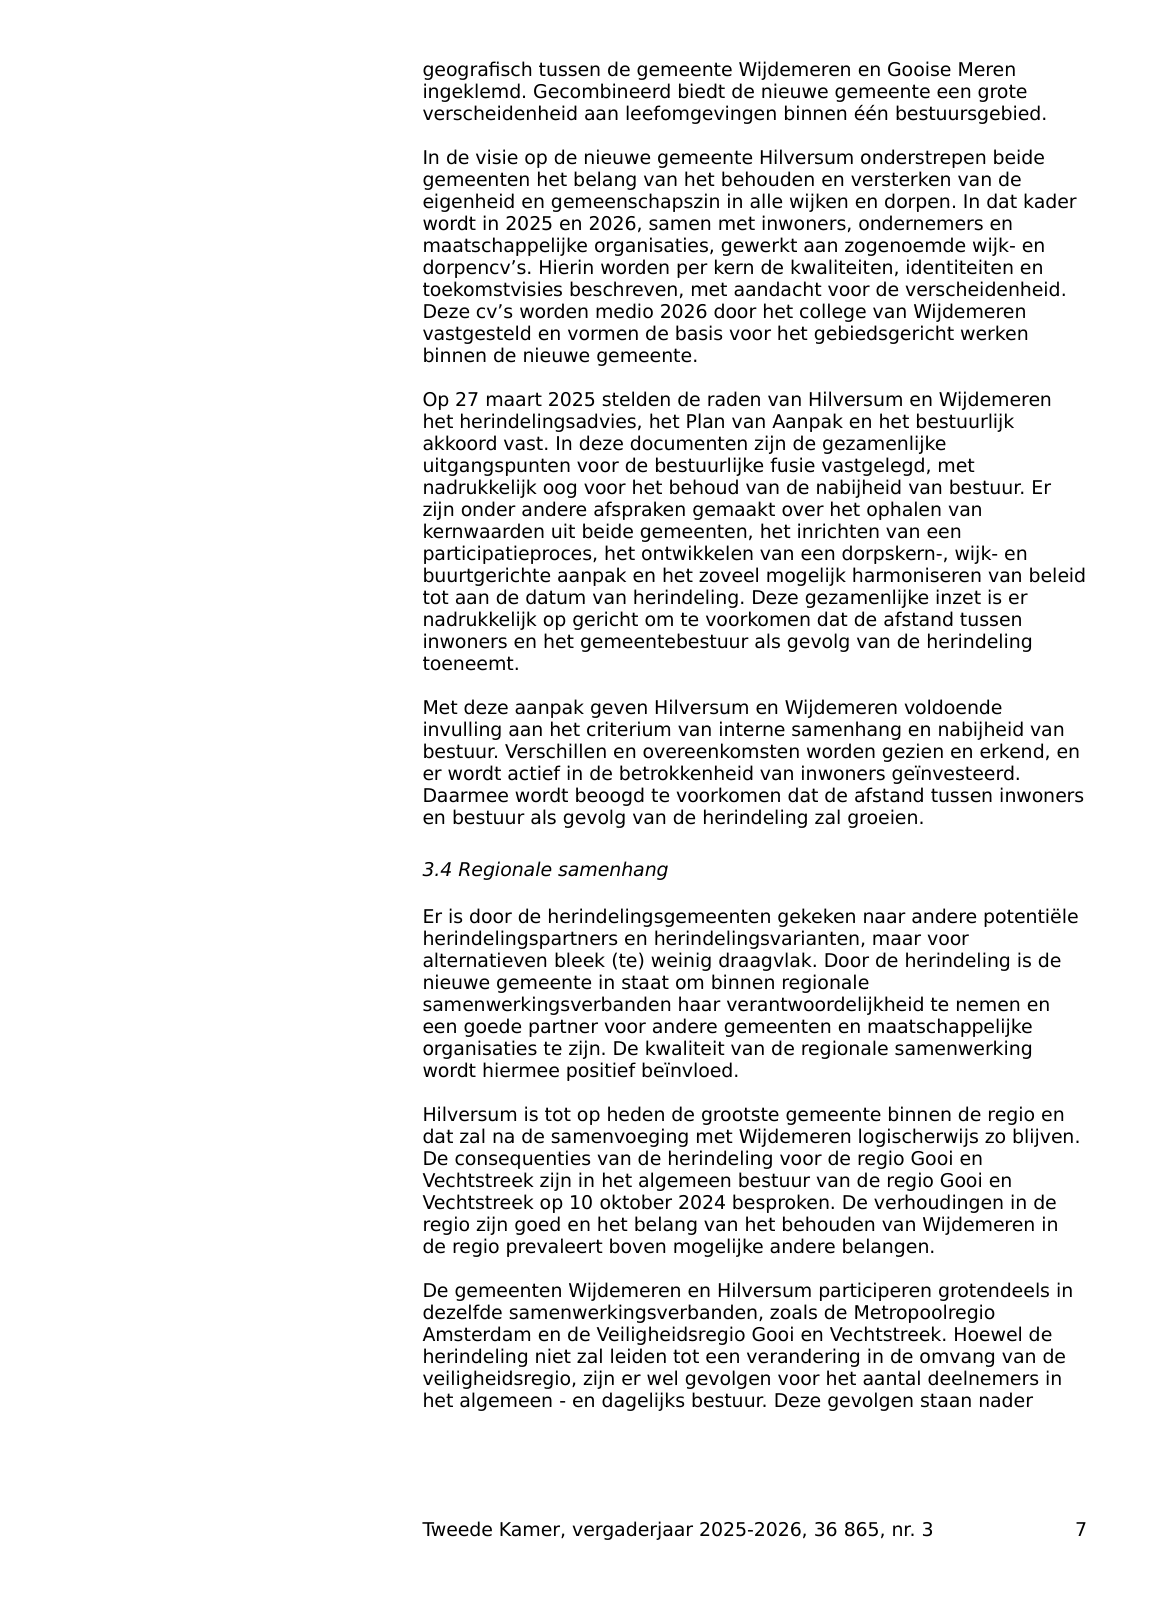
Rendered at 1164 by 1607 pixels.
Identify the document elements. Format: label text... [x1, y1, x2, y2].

subtitle 3.4 Regionale samenhang [422, 859, 1087, 881]
text Met deze aanpak geven Hilversum en Wijdemeren voldoende invulling aan het criterium van interne samenhang en nabijheid van bestuur. Verschillen en overeenkomsten worden gezien en erkend, en er wordt actief in de betrokkenheid van inwoners geïnvesteerd. Daarmee wordt beoogd te voorkomen dat de afstand tussen inwoners en bestuur als gevolg van de herindeling zal groeien. [422, 697, 1087, 829]
text Hilversum is tot op heden de grootste gemeente binnen de regio en dat zal na de samenvoeging met Wijdemeren logischerwijs zo blijven. De consequenties van de herindeling voor de regio Gooi en Vechtstreek zijn in het algemeen bestuur van de regio Gooi en Vechtstreek op 10 oktober 2024 besproken. De verhoudingen in de regio zijn goed en het belang van het behouden van Wijdemeren in de regio prevaleert boven mogelijke andere belangen. [422, 1104, 1087, 1258]
text In de visie op de nieuwe gemeente Hilversum onderstrepen beide gemeenten het belang van het behouden en versterken van de eigenheid en gemeenschapszin in alle wijken en dorpen. In dat kader wordt in 2025 en 2026, samen met inwoners, ondernemers en maatschappelijke organisaties, gewerkt aan zogenoemde wijk- en dorpencv’s. Hierin worden per kern de kwaliteiten, identiteiten en toekomstvisies beschreven, met aandacht voor de verscheidenheid. Deze cv’s worden medio 2026 door het college van Wijdemeren vastgesteld en vormen de basis voor het gebiedsgericht werken binnen de nieuwe gemeente. [422, 147, 1087, 367]
text geografisch tussen de gemeente Wijdemeren en Gooise Meren ingeklemd. Gecombineerd biedt de nieuwe gemeente een grote verscheidenheid aan leefomgevingen binnen één bestuursgebied. [422, 59, 1087, 125]
text De gemeenten Wijdemeren en Hilversum participeren grotendeels in dezelfde samenwerkingsverbanden, zoals de Metropoolregio Amsterdam en de Veiligheidsregio Gooi en Vechtstreek. Hoewel de herindeling niet zal leiden tot een verandering in de omvang van de veiligheidsregio, zijn er wel gevolgen voor het aantal deelnemers in het algemeen - en dagelijks bestuur. Deze gevolgen staan nader [422, 1280, 1087, 1412]
text Er is door de herindelingsgemeenten gekeken naar andere potentiële herindelingspartners en herindelingsvarianten, maar voor alternatieven bleek (te) weinig draagvlak. Door de herindeling is de nieuwe gemeente in staat om binnen regionale samenwerkingsverbanden haar verantwoordelijkheid te nemen en een goede partner voor andere gemeenten en maatschappelijke organisaties te zijn. De kwaliteit van de regionale samenwerking wordt hiermee positief beïnvloed. [422, 906, 1087, 1082]
text Op 27 maart 2025 stelden de raden van Hilversum en Wijdemeren het herindelingsadvies, het Plan van Aanpak en het bestuurlijk akkoord vast. In deze documenten zijn de gezamenlijke uitgangspunten voor de bestuurlijke fusie vastgelegd, met nadrukkelijk oog voor het behoud van de nabijheid van bestuur. Er zijn onder andere afspraken gemaakt over het ophalen van kernwaarden uit beide gemeenten, het inrichten van een participatieproces, het ontwikkelen van een dorpskern-, wijk- en buurtgerichte aanpak en het zoveel mogelijk harmoniseren van beleid tot aan de datum van herindeling. Deze gezamenlijke inzet is er nadrukkelijk op gericht om te voorkomen dat de afstand tussen inwoners en het gemeentebestuur als gevolg van de herindeling toeneemt. [422, 389, 1087, 675]
